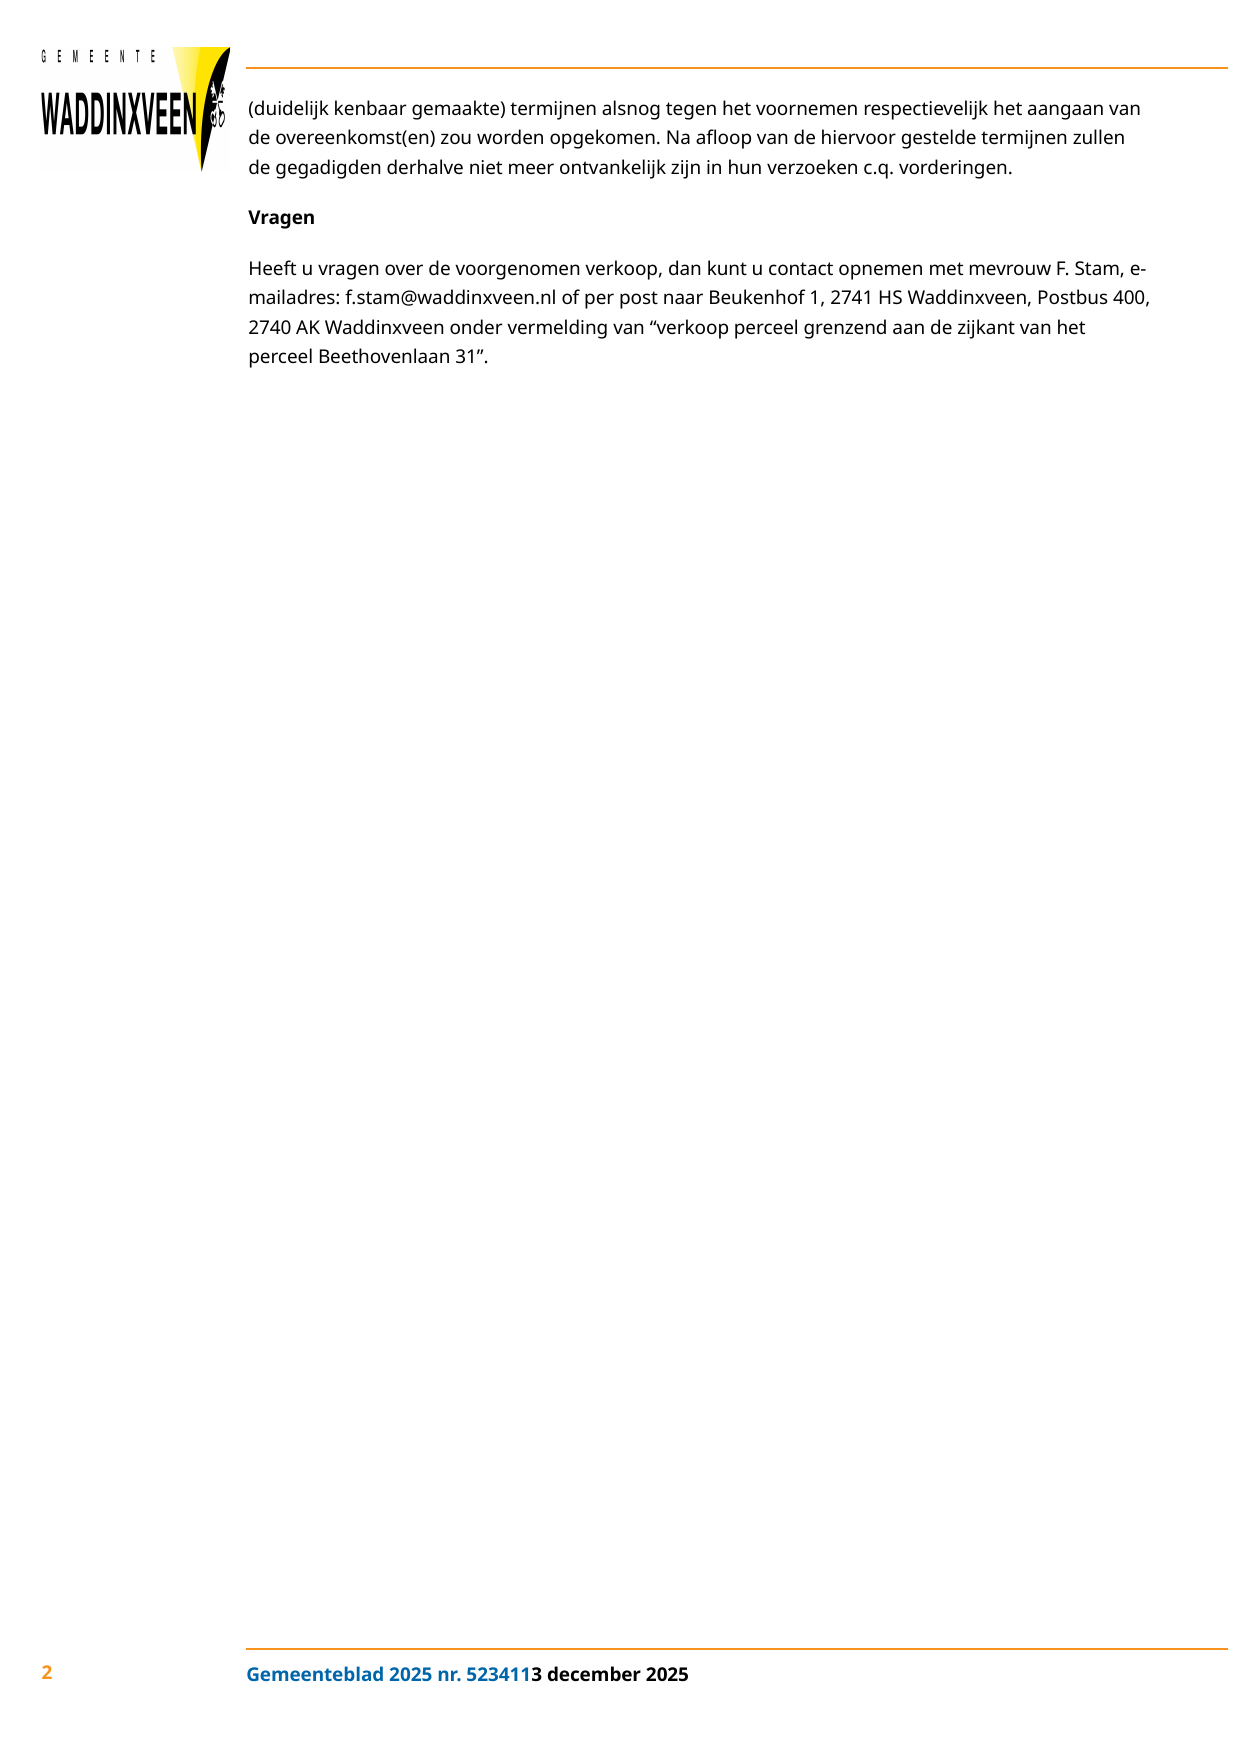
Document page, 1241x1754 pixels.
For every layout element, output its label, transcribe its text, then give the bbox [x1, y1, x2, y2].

text Vragen [248, 204, 1152, 230]
text (duidelijk kenbaar gemaakte) termijnen alsnog tegen het voornemen respectievelijk het aangaan van de overeenkomst(en) zou worden opgekomen. Na afloop van de hiervoor gestelde termijnen zullen de gegadigden derhalve niet meer ontvankelijk zijn in hun verzoeken c.q. vorderingen. [248, 95, 1152, 180]
text Heeft u vragen over de voorgenomen verkoop, dan kunt u contact opnemen met mevrouw F. Stam, e-mailadres: f.stam@waddinxveen.nl of per post naar Beukenhof 1, 2741 HS Waddinxveen, Postbus 400, 2740 AK Waddinxveen onder vermelding van “verkoop perceel grenzend aan de zijkant van het perceel Beethovenlaan 31”. [248, 255, 1152, 369]
picture [41, 47, 231, 172]
